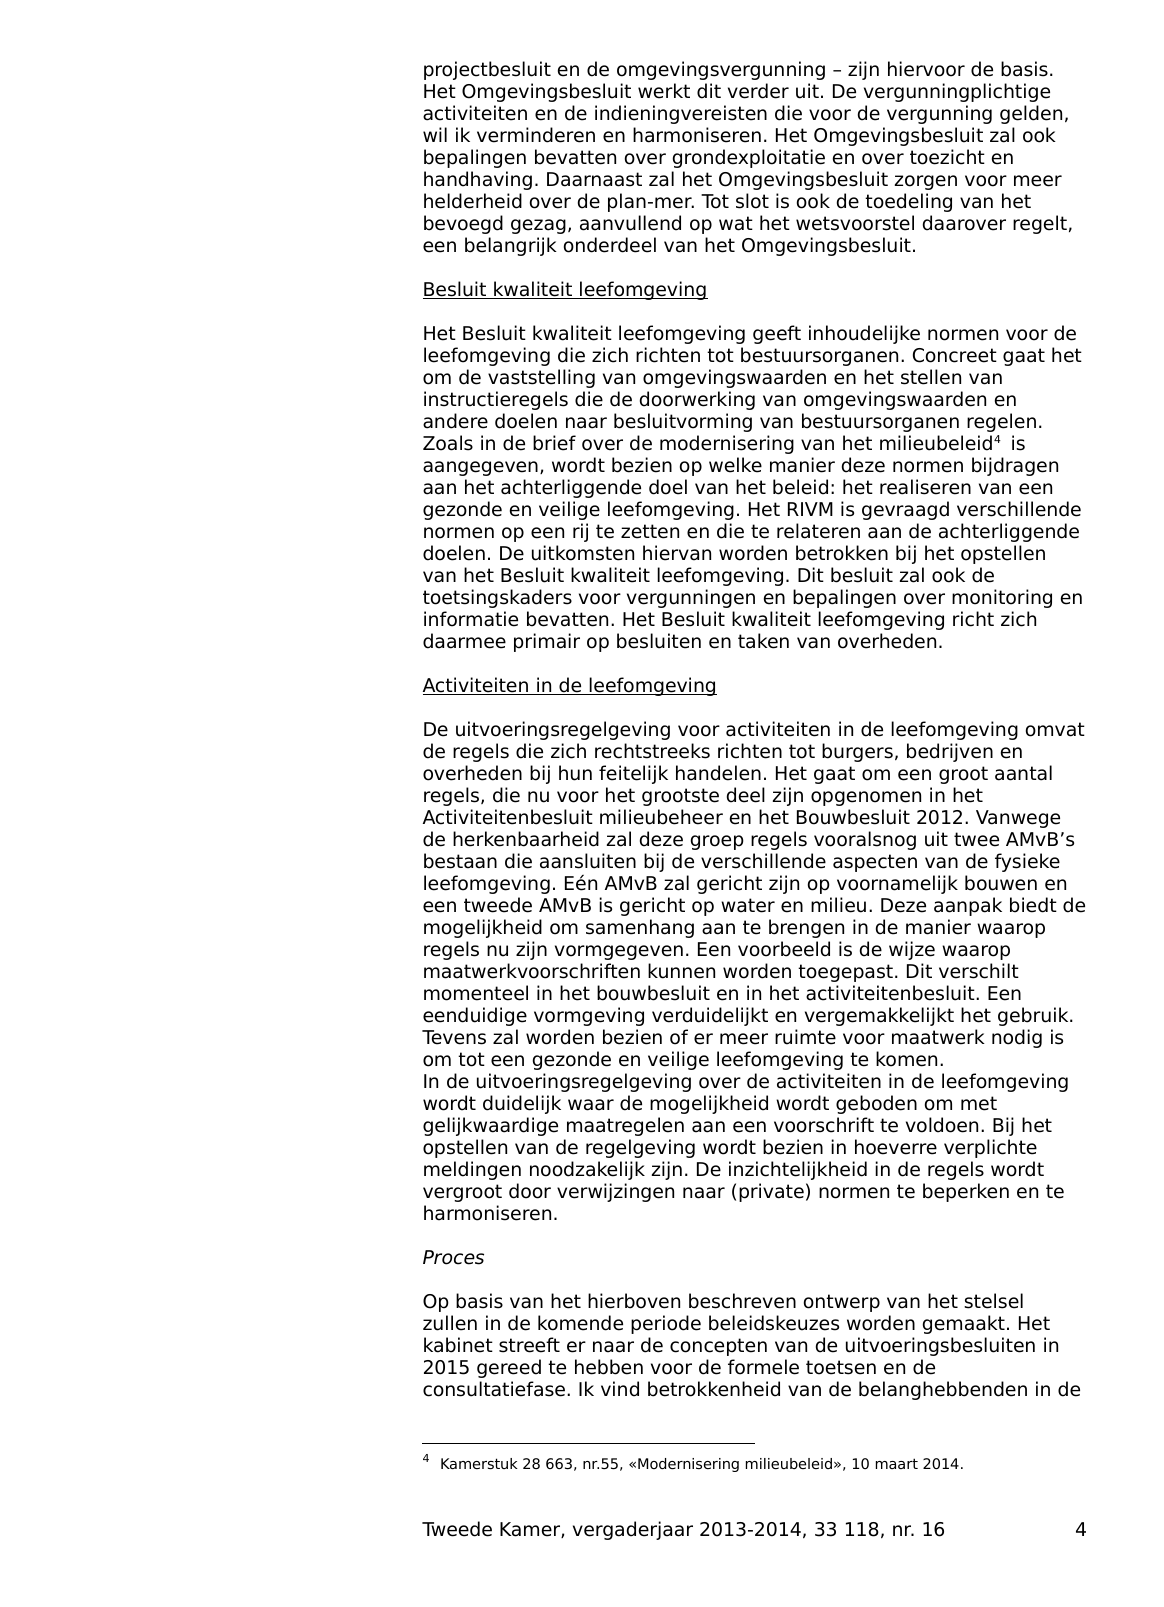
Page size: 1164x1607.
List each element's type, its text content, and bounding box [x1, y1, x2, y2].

subtitle Besluit kwaliteit leefomgeving [422, 279, 1087, 301]
subtitle Proces [422, 1247, 1087, 1269]
text De uitvoeringsregelgeving voor activiteiten in de leefomgeving omvat de regels die zich rechtstreeks richten tot burgers, bedrijven en overheden bij hun feitelijk handelen. Het gaat om een groot aantal regels, die nu voor het grootste deel zijn opgenomen in het Activiteitenbesluit milieubeheer en het Bouwbesluit 2012. Vanwege de herkenbaarheid zal deze groep regels vooralsnog uit twee AMvB’s bestaan die aansluiten bij de verschillende aspecten van de fysieke leefomgeving. Eén AMvB zal gericht zijn op voornamelijk bouwen en een tweede AMvB is gericht op water en milieu. Deze aanpak biedt de mogelijkheid om samenhang aan te brengen in de manier waarop regels nu zijn vormgegeven. Een voorbeeld is de wijze waarop maatwerkvoorschriften kunnen worden toegepast. Dit verschilt momenteel in het bouwbesluit en in het activiteitenbesluit. Een eenduidige vormgeving verduidelijkt en vergemakkelijkt het gebruik. Tevens zal worden bezien of er meer ruimte voor maatwerk nodig is om tot een gezonde en veilige leefomgeving te komen. [422, 719, 1087, 1071]
text In de uitvoeringsregelgeving over de activiteiten in de leefomgeving wordt duidelijk waar de mogelijkheid wordt geboden om met gelijkwaardige maatregelen aan een voorschrift te voldoen. Bij het opstellen van de regelgeving wordt bezien in hoeverre verplichte meldingen noodzakelijk zijn. De inzichtelijkheid in de regels wordt vergroot door verwijzingen naar (private) normen te beperken en te harmoniseren. [422, 1071, 1087, 1225]
text Kamerstuk 28 663, nr.55, «Modernisering milieubeleid», 10 maart 2014. [422, 1452, 1087, 1474]
text Het Besluit kwaliteit leefomgeving geeft inhoudelijke normen voor de leefomgeving die zich richten tot bestuursorganen. Concreet gaat het om de vaststelling van omgevingswaarden en het stellen van instructieregels die de doorwerking van omgevingswaarden en andere doelen naar besluitvorming van bestuursorganen regelen. Zoals in de brief over de modernisering van het milieubeleid is aangegeven, wordt bezien op welke manier deze normen bijdragen aan het achterliggende doel van het beleid: het realiseren van een gezonde en veilige leefomgeving. Het RIVM is gevraagd verschillende normen op een rij te zetten en die te relateren aan de achterliggende doelen. De uitkomsten hiervan worden betrokken bij het opstellen van het Besluit kwaliteit leefomgeving. Dit besluit zal ook de toetsingskaders voor vergunningen en bepalingen over monitoring en informatie bevatten. Het Besluit kwaliteit leefomgeving richt zich daarmee primair op besluiten en taken van overheden. [422, 323, 1087, 653]
text projectbesluit en de omgevingsvergunning – zijn hiervoor de basis. Het Omgevingsbesluit werkt dit verder uit. De vergunningplichtige activiteiten en de indieningvereisten die voor de vergunning gelden, wil ik verminderen en harmoniseren. Het Omgevingsbesluit zal ook bepalingen bevatten over grondexploitatie en over toezicht en handhaving. Daarnaast zal het Omgevingsbesluit zorgen voor meer helderheid over de plan-mer. Tot slot is ook de toedeling van het bevoegd gezag, aanvullend op wat het wetsvoorstel daarover regelt, een belangrijk onderdeel van het Omgevingsbesluit. [422, 59, 1087, 257]
text Op basis van het hierboven beschreven ontwerp van het stelsel zullen in de komende periode beleidskeuzes worden gemaakt. Het kabinet streeft er naar de concepten van de uitvoeringsbesluiten in 2015 gereed te hebben voor de formele toetsen en de consultatiefase. Ik vind betrokkenheid van de belanghebbenden in de [422, 1291, 1087, 1401]
subtitle Activiteiten in de leefomgeving [422, 675, 1087, 697]
